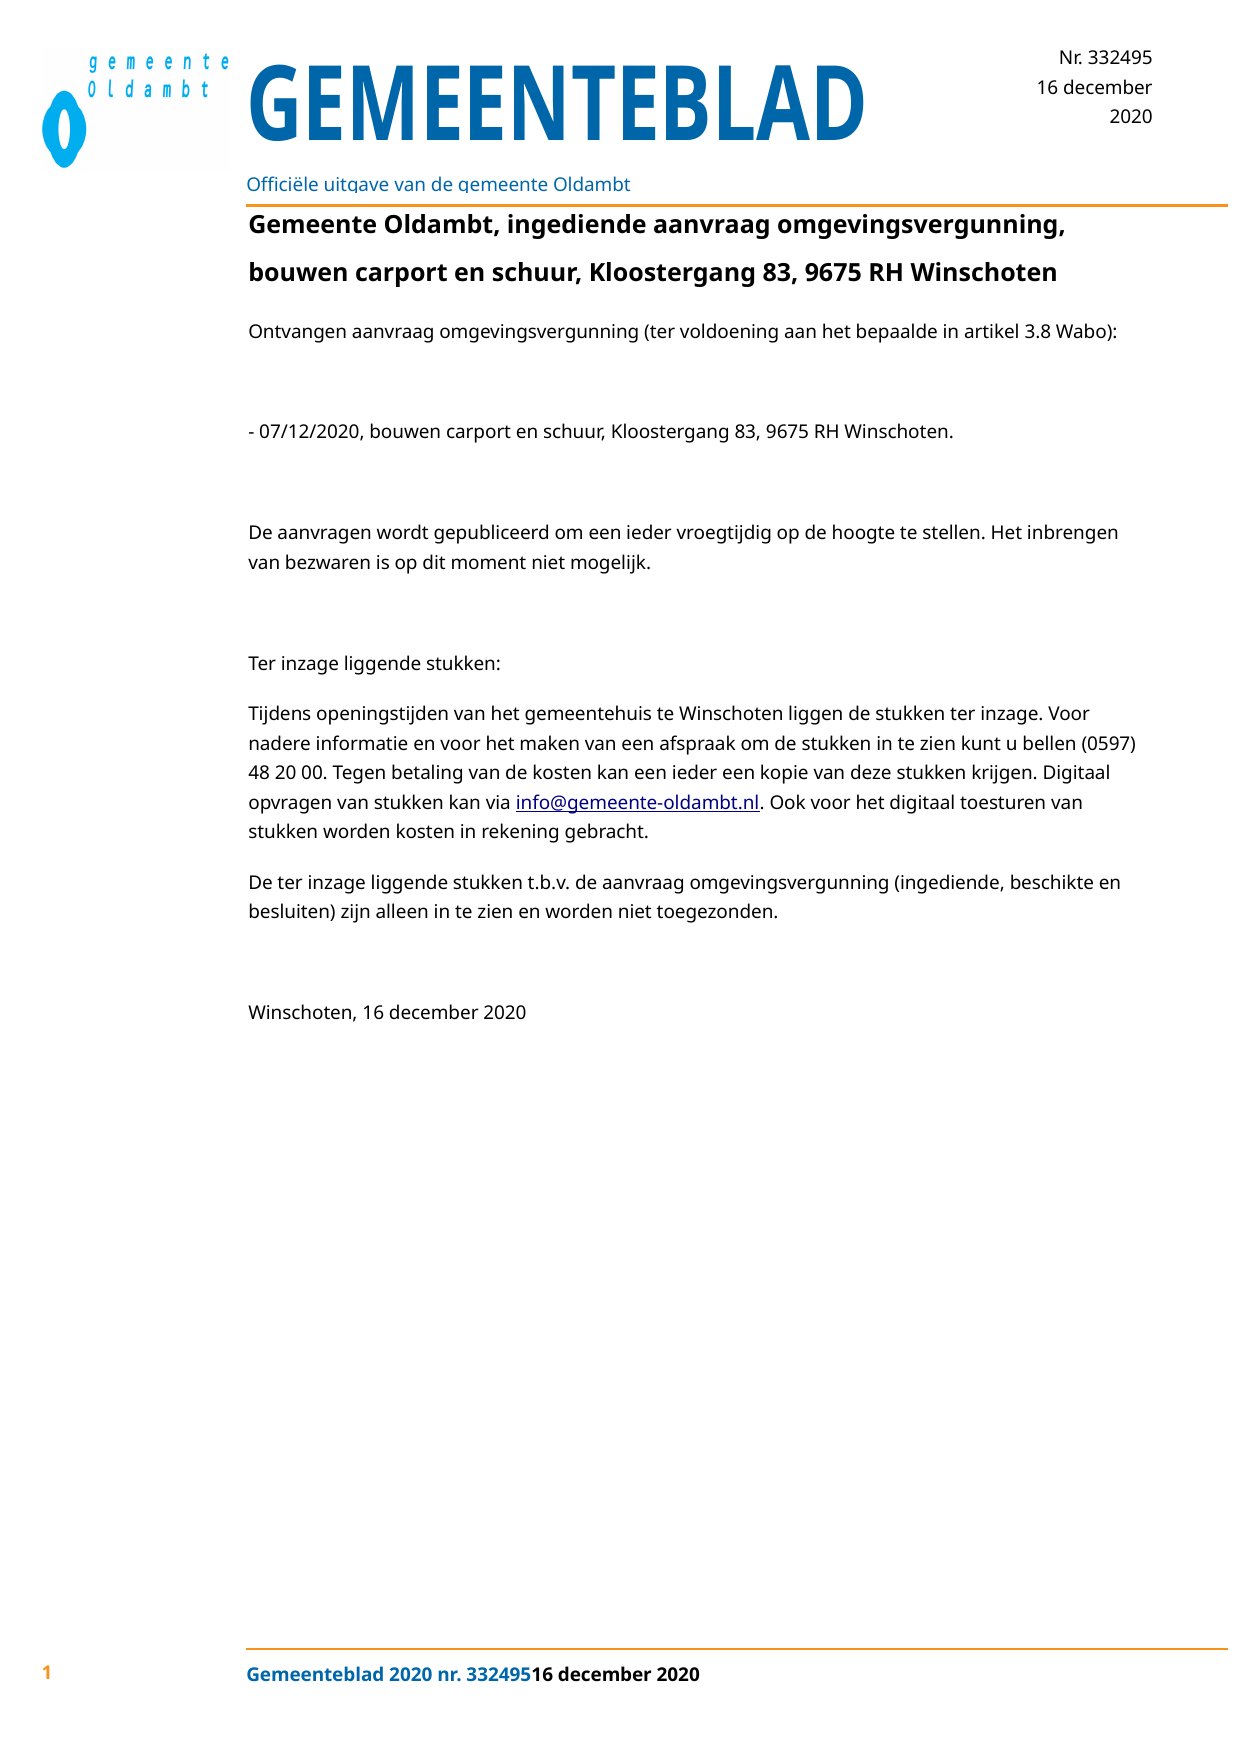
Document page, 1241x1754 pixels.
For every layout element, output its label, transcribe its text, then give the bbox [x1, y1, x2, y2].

text Ter inzage liggende stukken: [248, 650, 1152, 676]
picture [41, 47, 231, 172]
text - 07/12/2020, bouwen carport en schuur, Kloostergang 83, 9675 RH Winschoten. [248, 419, 1152, 444]
text Ontvangen aanvraag omgevingsvergunning (ter voldoening aan het bepaalde in artikel 3.8 Wabo): [248, 318, 1152, 344]
text Gemeente Oldambt, ingediende aanvraag omgevingsvergunning, bouwen carport en schuur, Kloostergang 83, 9675 RH Winschoten [248, 207, 1152, 288]
text Winschoten, 16 december 2020 [248, 999, 1152, 1025]
text De aanvragen wordt gepubliceerd om een ieder vroegtijdig op de hoogte te stellen. Het inbrengen van bezwaren is op dit moment niet mogelijk. [248, 519, 1152, 575]
text De ter inzage liggende stukken t.b.v. de aanvraag omgevingsvergunning (ingediende, beschikte en besluiten) zijn alleen in te zien en worden niet toegezonden. [248, 869, 1152, 924]
text Tijdens openingstijden van het gemeentehuis te Winschoten liggen de stukken ter inzage. Voor nadere informatie en voor het maken van een afspraak om de stukken in te zien kunt u bellen (0597) 48 20 00. Tegen betaling van de kosten kan een ieder een kopie van deze stukken krijgen. Digitaal opvragen van stukken kan via info@gemeente-oldambt.nl. Ook voor het digitaal toesturen van stukken worden kosten in rekening gebracht. [248, 700, 1152, 844]
